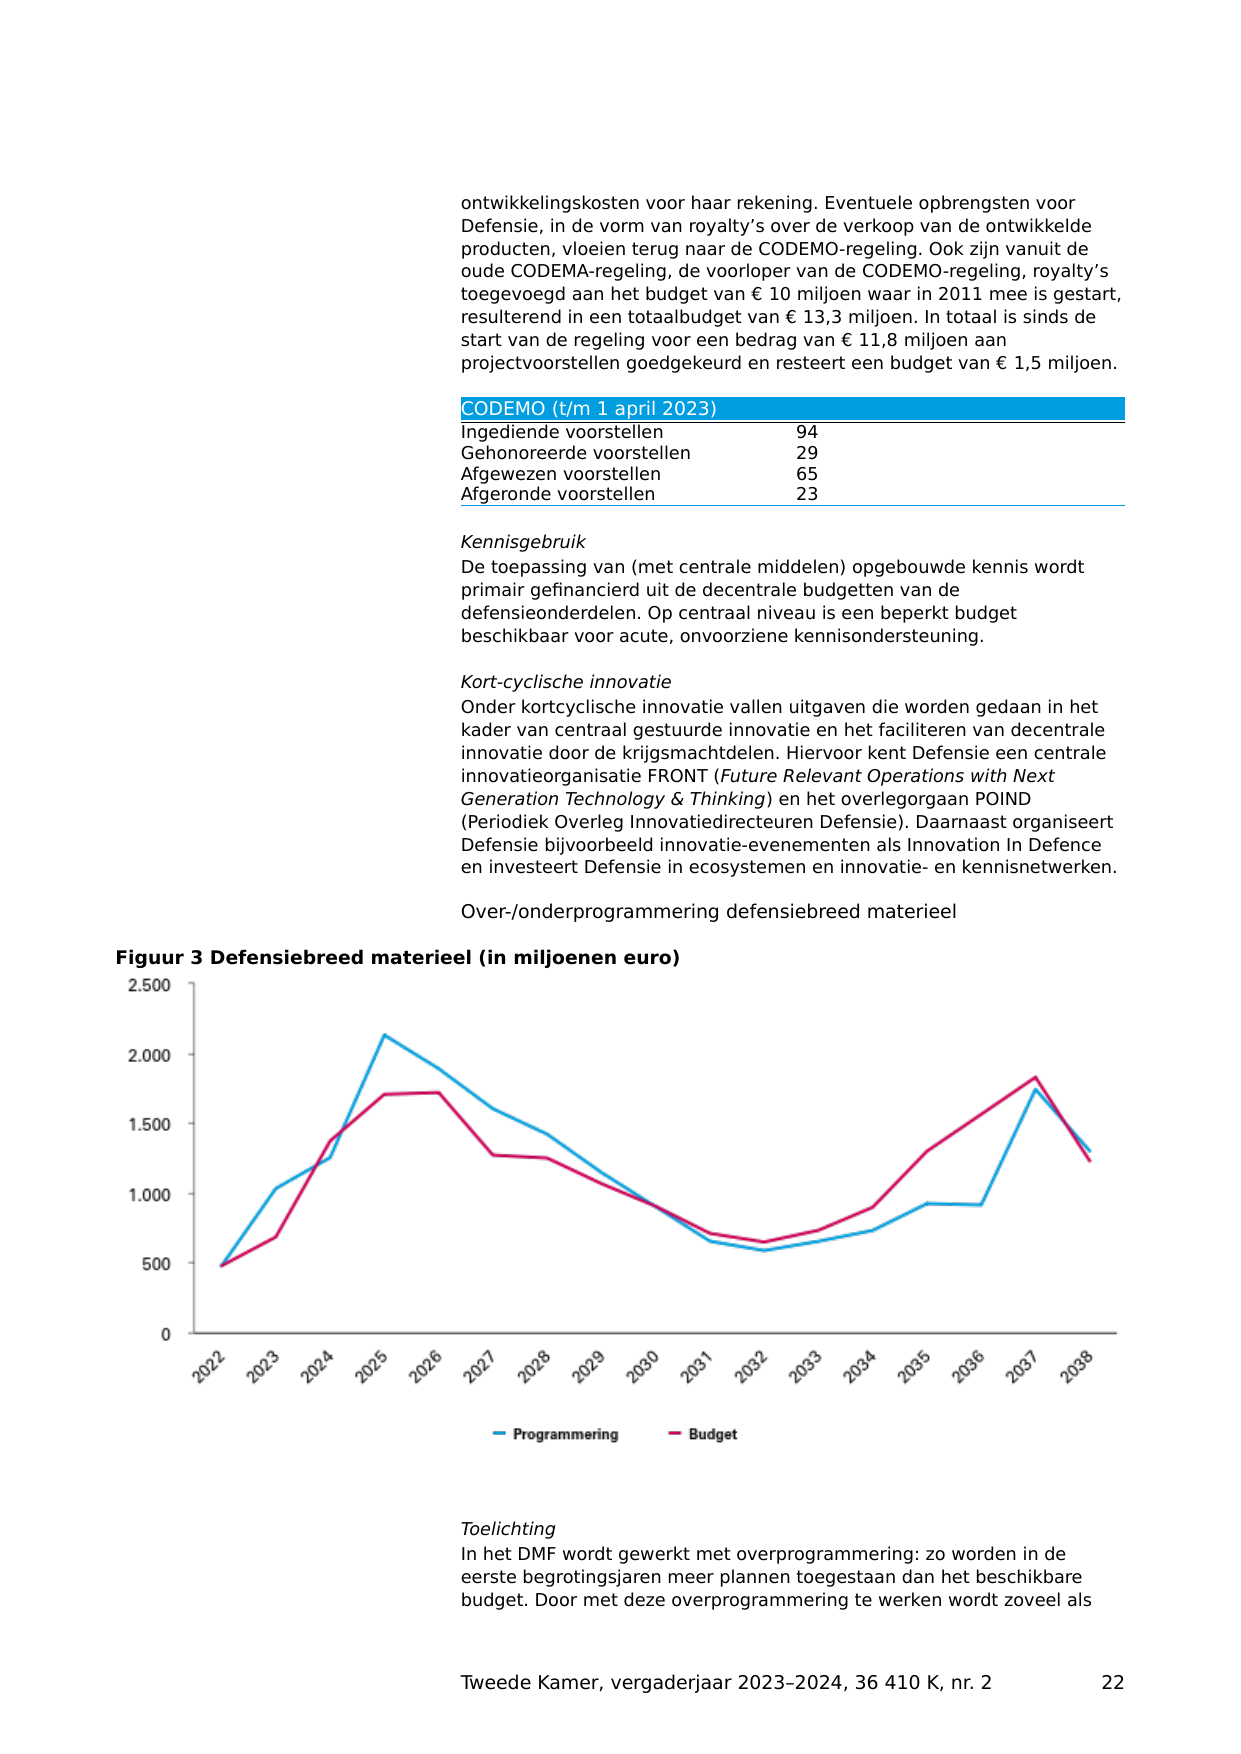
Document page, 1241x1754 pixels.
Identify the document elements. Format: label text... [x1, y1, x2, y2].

table_cell Gehonoreerde voorstellen [461, 443, 793, 464]
text De toepassing van (met centrale middelen) opgebouwde kennis wordt primair gefinancierd uit de decentrale budgetten van de defensieonderdelen. Op centraal niveau is een beperkt budget beschikbaar voor acute, onvoorziene kennisondersteuning. [461, 556, 1125, 647]
table_cell Afgeronde voorstellen [461, 484, 793, 505]
text Onder kortcyclische innovatie vallen uitgaven die worden gedaan in het kader van centraal gestuurde innovatie en het faciliteren van decentrale innovatie door de krĳgsmachtdelen. Hiervoor kent Defensie een centrale innovatieorganisatie FRONT (Future Relevant Operations with Next Generation Technology & Thinking) en het overlegorgaan POIND (Periodiek Overleg Innovatiedirecteuren Defensie). Daarnaast organiseert Defensie bijvoorbeeld innovatie-evenementen als Innovation In Defence en investeert Defensie in ecosystemen en innovatie- en kennisnetwerken. [461, 695, 1125, 878]
table_cell Afgewezen voorstellen [461, 464, 793, 484]
table_cell 94 [793, 423, 1125, 443]
text Toelichting [461, 1517, 1125, 1540]
table_cell 65 [793, 464, 1125, 484]
text In het DMF wordt gewerkt met overprogrammering: zo worden in de eerste begrotingsjaren meer plannen toegestaan dan het beschikbare budget. Door met deze overprogrammering te werken wordt zoveel als [461, 1542, 1125, 1611]
title Figuur 3 Defensiebreed materieel (in miljoenen euro) [115, 947, 1125, 969]
title Over-/onderprogrammering defensiebreed materieel [461, 901, 1125, 923]
text ontwikkelingskosten voor haar rekening. Eventuele opbrengsten voor Defensie, in de vorm van royalty’s over de verkoop van de ontwikkelde producten, vloeien terug naar de CODEMO-regeling. Ook zijn vanuit de oude CODEMA-regeling, de voorloper van de CODEMO-regeling, royalty’s toegevoegd aan het budget van € 10 miljoen waar in 2011 mee is gestart, resulterend in een totaalbudget van € 13,3 miljoen. In totaal is sinds de start van de regeling voor een bedrag van € 11,8 miljoen aan projectvoorstellen goedgekeurd en resteert een budget van € 1,5 miljoen. [461, 191, 1125, 374]
table_cell 23 [793, 484, 1125, 505]
text Kennisgebruik [461, 531, 1125, 553]
text Kort-cyclische innovatie [461, 670, 1125, 693]
table_cell Ingediende voorstellen [461, 423, 793, 443]
table_cell 29 [793, 443, 1125, 464]
